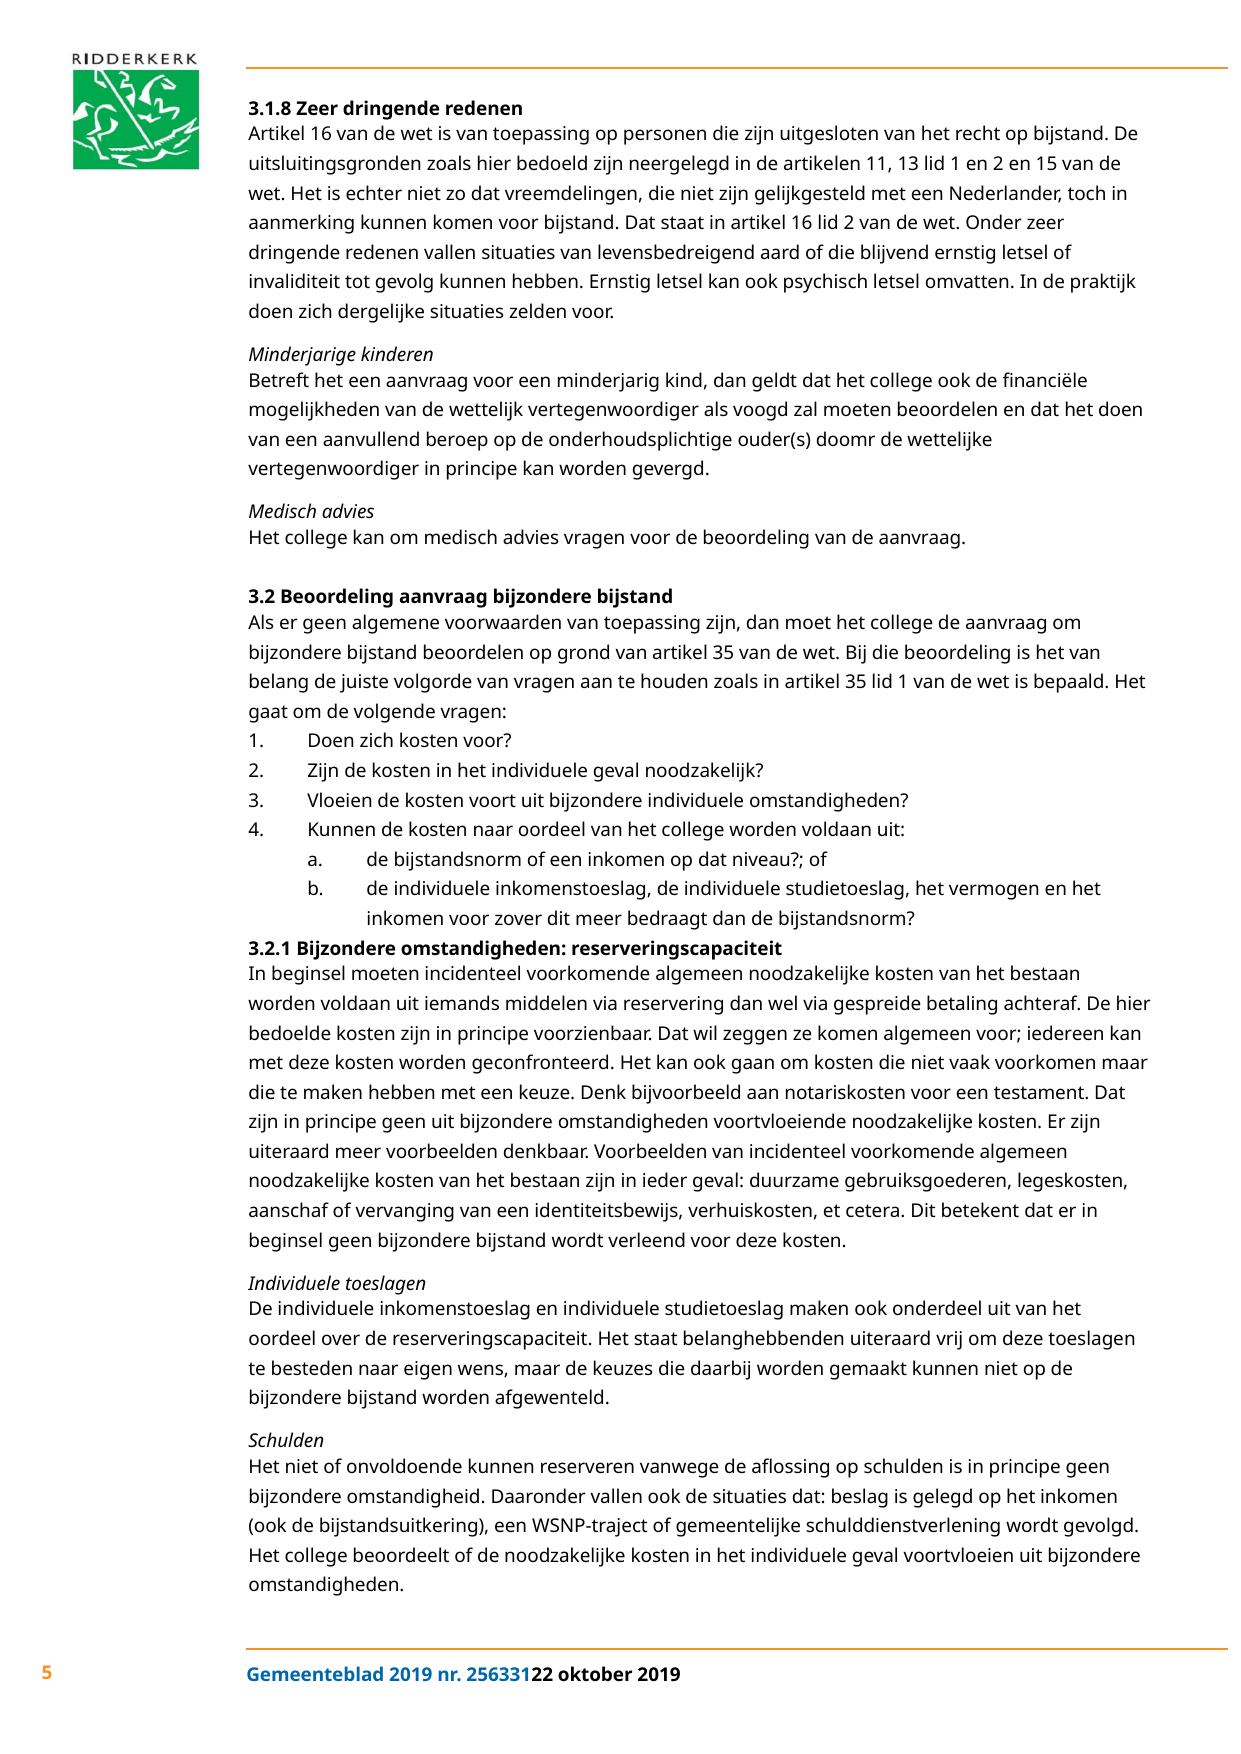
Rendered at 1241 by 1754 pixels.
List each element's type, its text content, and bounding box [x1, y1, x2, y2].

text Het niet of onvoldoende kunnen reserveren vanwege de aflossing op schulden is in principe geen bijzondere omstandigheid. Daaronder vallen ook de situaties dat: beslag is gelegd op het inkomen (ook de bijstandsuitkering), een WSNP-traject of gemeentelijke schulddienstverlening wordt gevolgd. Het college beoordeelt of de noodzakelijke kosten in het individuele geval voortvloeien uit bijzondere omstandigheden. [248, 1453, 1152, 1597]
text Het college kan om medisch advies vragen voor de beoordeling van de aanvraag. [248, 524, 1152, 550]
text Medisch advies [248, 499, 1152, 524]
list Zijn de kosten in het individuele geval noodzakelijk? [248, 757, 1152, 783]
text De individuele inkomenstoeslag en individuele studietoeslag maken ook onderdeel uit van het oordeel over de reserveringscapaciteit. Het staat belanghebbenden uiteraard vrij om deze toeslagen te besteden naar eigen wens, maar de keuzes die daarbij worden gemaakt kunnen niet op de bijzondere bijstand worden afgewenteld. [248, 1296, 1152, 1410]
list Vloeien de kosten voort uit bijzondere individuele omstandigheden? [248, 787, 1152, 813]
text Als er geen algemene voorwaarden van toepassing zijn, dan moet het college de aanvraag om bijzondere bijstand beoordelen op grond van artikel 35 van de wet. Bij die beoordeling is het van belang de juiste volgorde van vragen aan te houden zoals in artikel 35 lid 1 van de wet is bepaald. Het gaat om de volgende vragen: [248, 609, 1152, 724]
text Minderjarige kinderen [248, 341, 1152, 367]
list Kunnen de kosten naar oordeel van het college worden voldaan uit: [248, 816, 1152, 842]
text In beginsel moeten incidenteel voorkomende algemeen noodzakelijke kosten van het bestaan worden voldaan uit iemands middelen via reservering dan wel via gespreide betaling achteraf. De hier bedoelde kosten zijn in principe voorzienbaar. Dat wil zeggen ze komen algemeen voor; iedereen kan met deze kosten worden geconfronteerd. Het kan ook gaan om kosten die niet vaak voorkomen maar die te maken hebben met een keuze. Denk bijvoorbeeld aan notariskosten voor een testament. Dat zijn in principe geen uit bijzondere omstandigheden voortvloeiende noodzakelijke kosten. Er zijn uiteraard meer voorbeelden denkbaar. Voorbeelden van incidenteel voorkomende algemeen noodzakelijke kosten van het bestaan zijn in ieder geval: duurzame gebruiksgoederen, legeskosten, aanschaf of vervanging van een identiteitsbewijs, verhuiskosten, et cetera. Dit betekent dat er in beginsel geen bijzondere bijstand wordt verleend voor deze kosten. [248, 961, 1152, 1252]
picture [41, 47, 231, 172]
text Individuele toeslagen [248, 1270, 1152, 1296]
list de individuele inkomenstoeslag, de individuele studietoeslag, het vermogen en het inkomen voor zover dit meer bedraagt dan de bijstandsnorm? [307, 876, 1152, 931]
text Schulden [248, 1427, 1152, 1453]
text 3.2.1 Bijzondere omstandigheden: reserveringscapaciteit [248, 935, 1152, 961]
text Artikel 16 van de wet is van toepassing op personen die zijn uitgesloten van het recht op bijstand. De uitsluitingsgronden zoals hier bedoeld zijn neergelegd in de artikelen 11, 13 lid 1 en 2 en 15 van de wet. Het is echter niet zo dat vreemdelingen, die niet zijn gelijkgesteld met een Nederlander, toch in aanmerking kunnen komen voor bijstand. Dat staat in artikel 16 lid 2 van de wet. Onder zeer dringende redenen vallen situaties van levensbedreigend aard of die blijvend ernstig letsel of invaliditeit tot gevolg kunnen hebben. Ernstig letsel kan ook psychisch letsel omvatten. In de praktijk doen zich dergelijke situaties zelden voor. [248, 121, 1152, 324]
text Betreft het een aanvraag voor een minderjarig kind, dan geldt dat het college ook de financiële mogelijkheden van de wettelijk vertegenwoordiger als voogd zal moeten beoordelen en dat het doen van een aanvullend beroep op de onderhoudsplichtige ouder(s) doomr de wettelijke vertegenwoordiger in principe kan worden gevergd. [248, 367, 1152, 481]
list de bijstandsnorm of een inkomen op dat niveau?; of [307, 846, 1152, 872]
list Doen zich kosten voor? [248, 728, 1152, 753]
text 3.2 Beoordeling aanvraag bijzondere bijstand [248, 584, 1152, 609]
text 3.1.8 Zeer dringende redenen [248, 95, 1152, 121]
